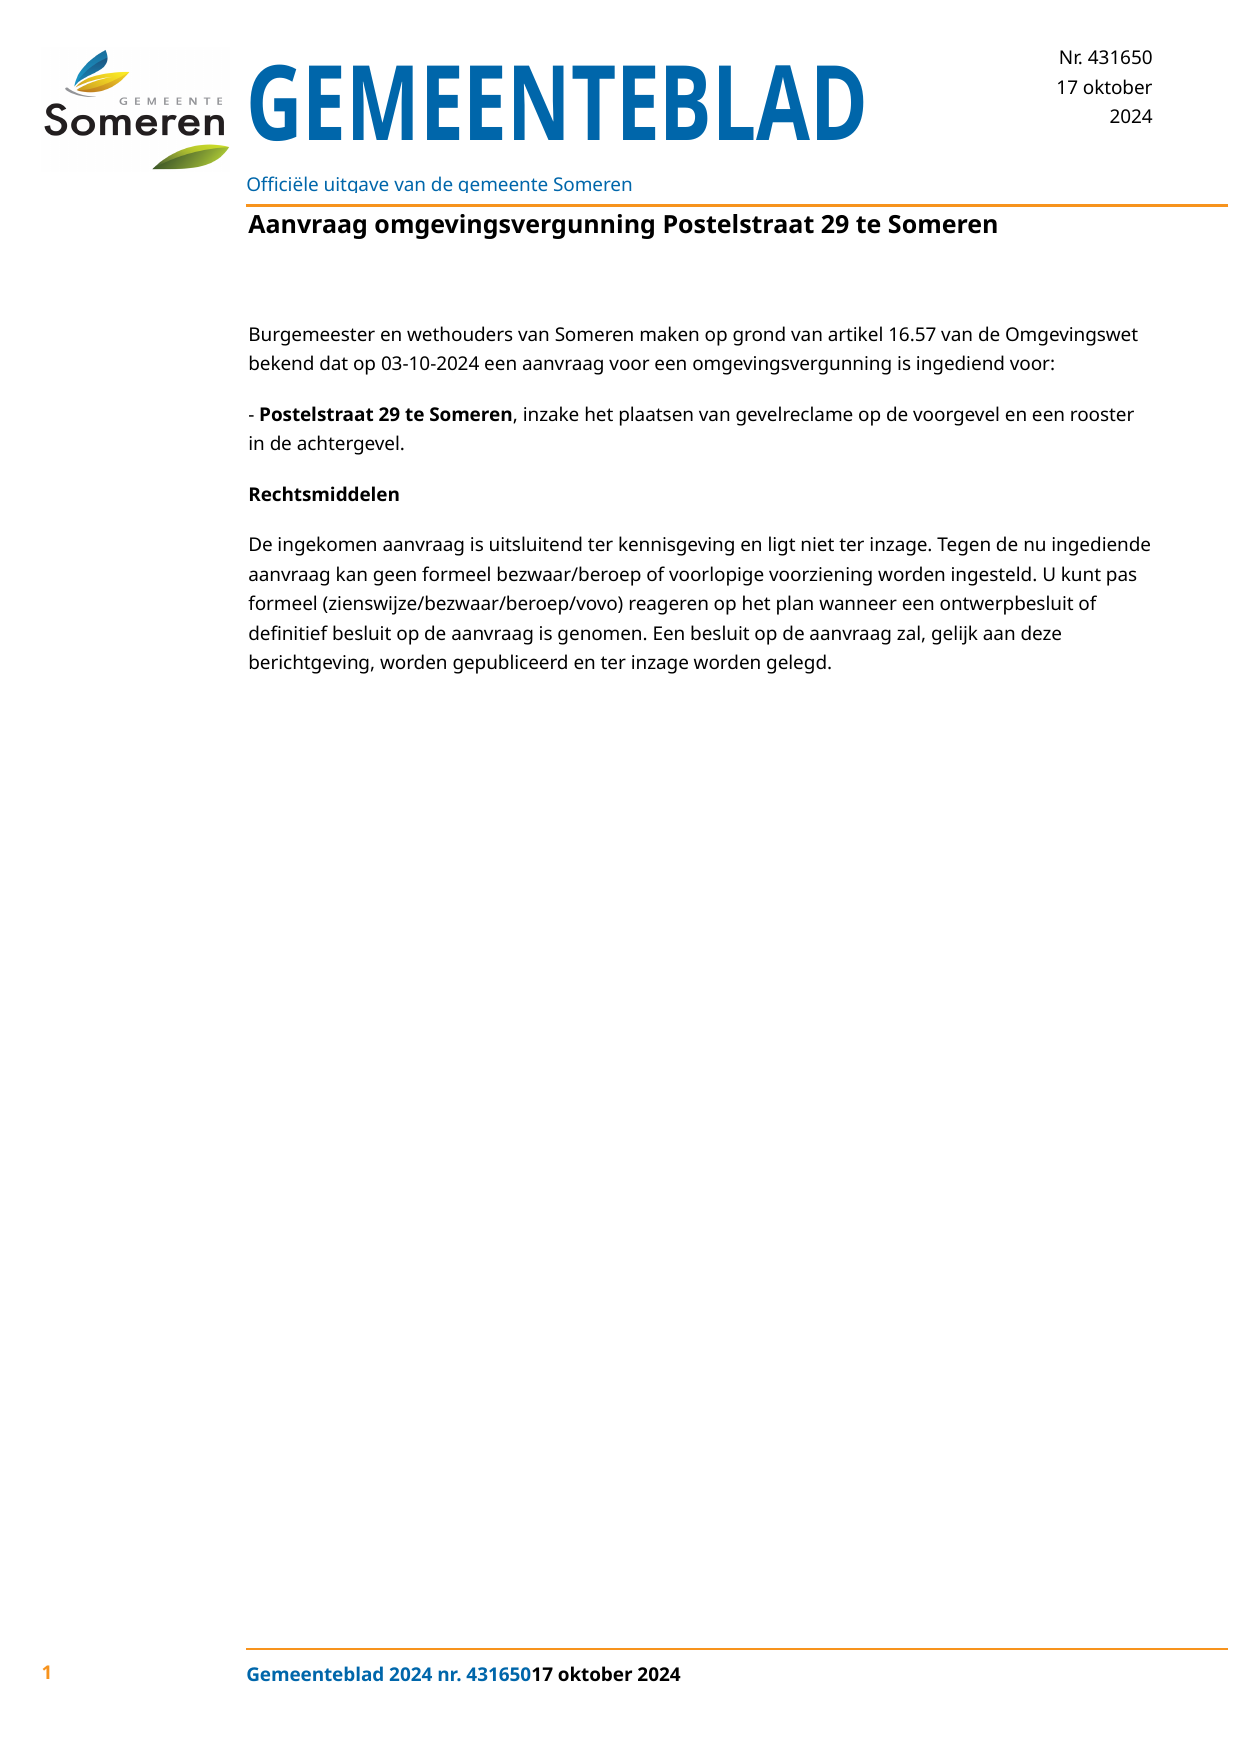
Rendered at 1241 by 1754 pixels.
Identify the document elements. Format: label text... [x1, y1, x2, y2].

picture [41, 47, 231, 172]
text Rechtsmiddelen [248, 481, 1152, 506]
text - Postelstraat 29 te Someren, inzake het plaatsen van gevelreclame op de voorgevel en een rooster in de achtergevel. [248, 401, 1152, 456]
text De ingekomen aanvraag is uitsluitend ter kennisgeving en ligt niet ter inzage. Tegen de nu ingediende aanvraag kan geen formeel bezwaar/beroep of voorlopige voorziening worden ingesteld. U kunt pas formeel (zienswijze/bezwaar/beroep/vovo) reageren op het plan wanneer een ontwerpbesluit of definitief besluit op de aanvraag is genomen. Een besluit op de aanvraag zal, gelijk aan deze berichtgeving, worden gepubliceerd en ter inzage worden gelegd. [248, 531, 1152, 675]
text Burgemeester en wethouders van Someren maken op grond van artikel 16.57 van de Omgevingswet bekend dat op 03-10-2024 een aanvraag voor een omgevingsvergunning is ingediend voor: [248, 321, 1152, 376]
text Aanvraag omgevingsvergunning Postelstraat 29 te Someren [248, 207, 1152, 241]
